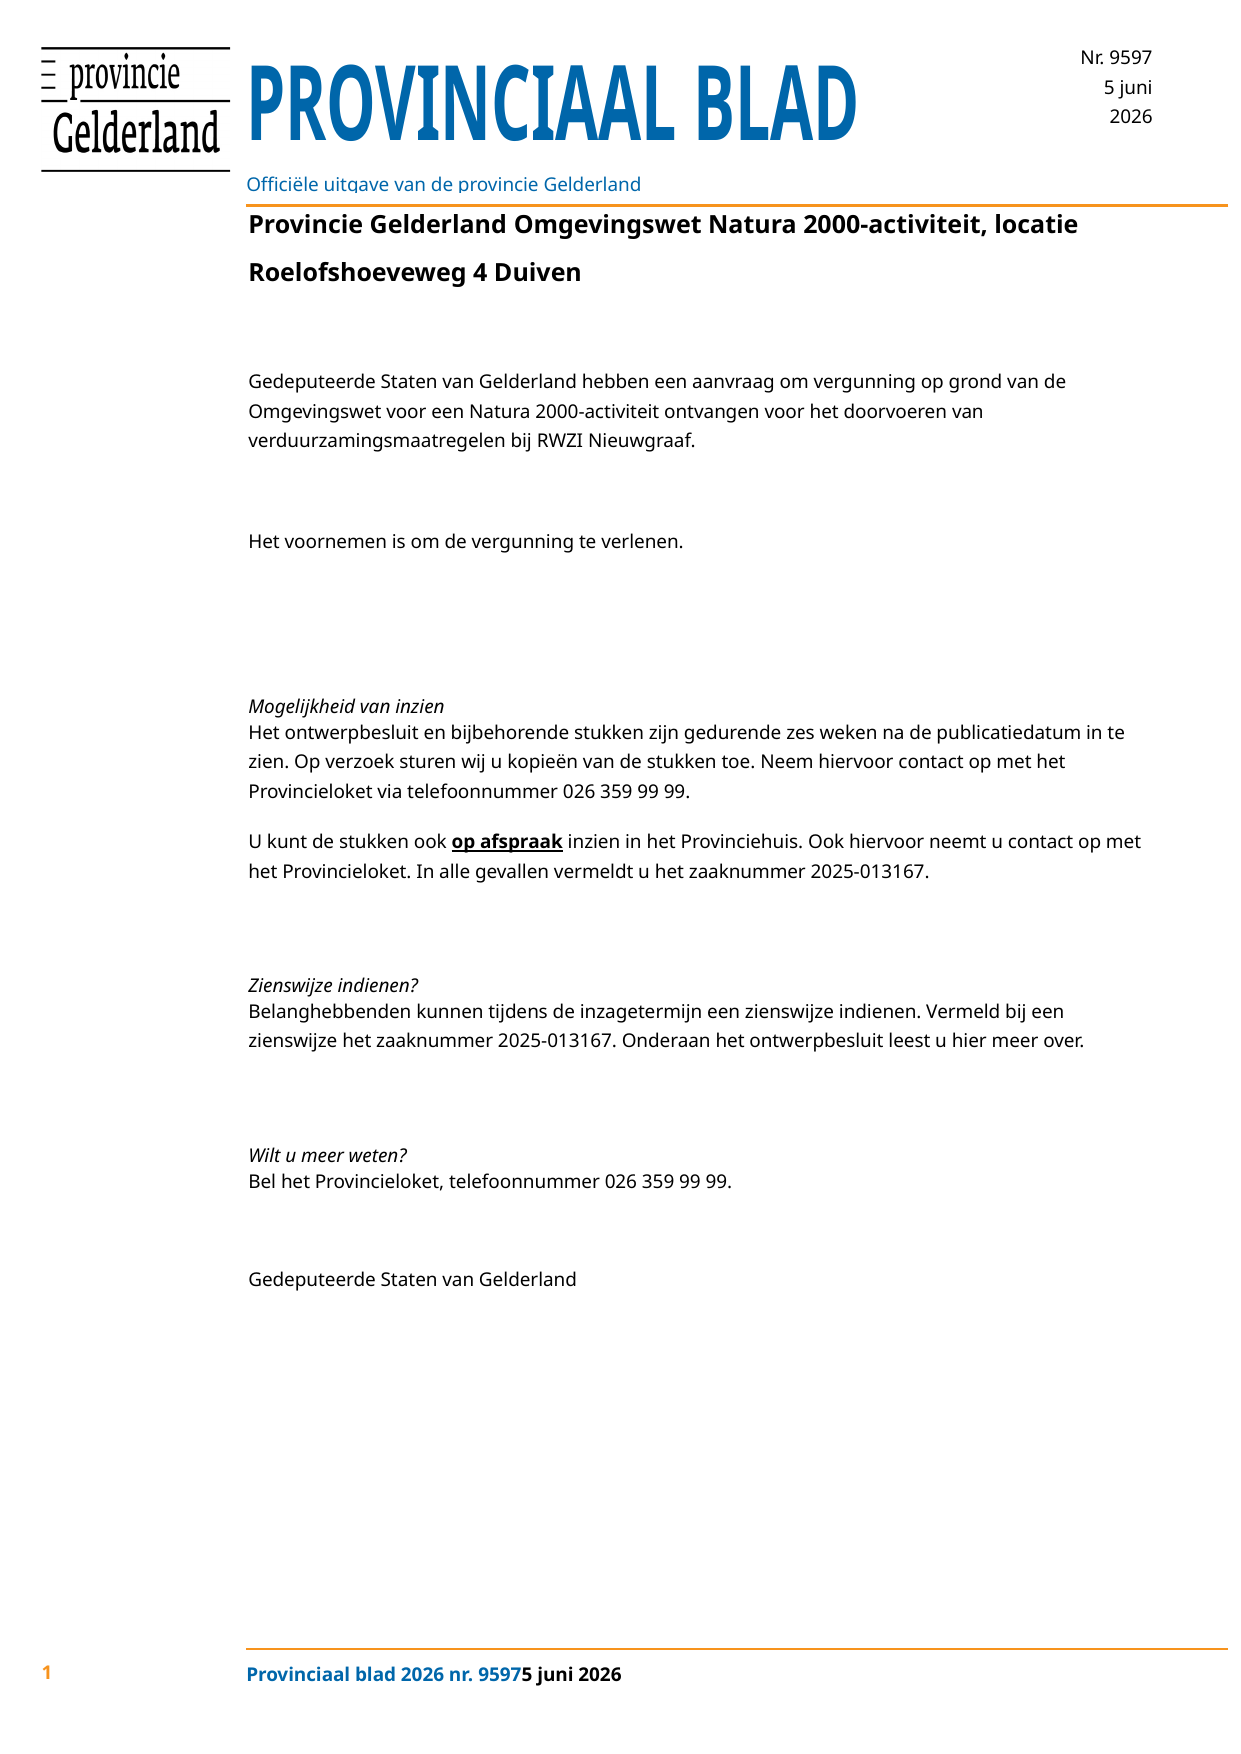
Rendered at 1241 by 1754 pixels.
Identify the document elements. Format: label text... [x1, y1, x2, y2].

text Zienswijze indienen? [248, 972, 1152, 998]
text Het ontwerpbesluit en bijbehorende stukken zijn gedurende zes weken na de publicatiedatum in te zien. Op verzoek sturen wij u kopieën van de stukken toe. Neem hiervoor contact op met het Provincieloket via telefoonnummer 026 359 99 99. [248, 719, 1152, 804]
text Provincie Gelderland Omgevingswet Natura 2000-activiteit, locatie Roelofshoeveweg 4 Duiven [248, 207, 1152, 288]
text Mogelijkheid van inzien [248, 693, 1152, 719]
text Gedeputeerde Staten van Gelderland hebben een aanvraag om vergunning op grond van de Omgevingswet voor een Natura 2000-activiteit ontvangen voor het doorvoeren van verduurzamingsmaatregelen bij RWZI Nieuwgraaf. [248, 368, 1152, 453]
text U kunt de stukken ook op afspraak inzien in het Provinciehuis. Ook hiervoor neemt u contact op met het Provincieloket. In alle gevallen vermeldt u het zaaknummer 2025-013167. [248, 828, 1152, 884]
picture [41, 47, 231, 172]
text Gedeputeerde Staten van Gelderland [248, 1266, 1152, 1292]
text Bel het Provincieloket, telefoonnummer 026 359 99 99. [248, 1168, 1152, 1193]
text Wilt u meer weten? [248, 1142, 1152, 1168]
text Het voornemen is om de vergunning te verlenen. [248, 528, 1152, 554]
text Belanghebbenden kunnen tijdens de inzagetermijn een zienswijze indienen. Vermeld bij een zienswijze het zaaknummer 2025-013167. Onderaan het ontwerpbesluit leest u hier meer over. [248, 998, 1152, 1053]
